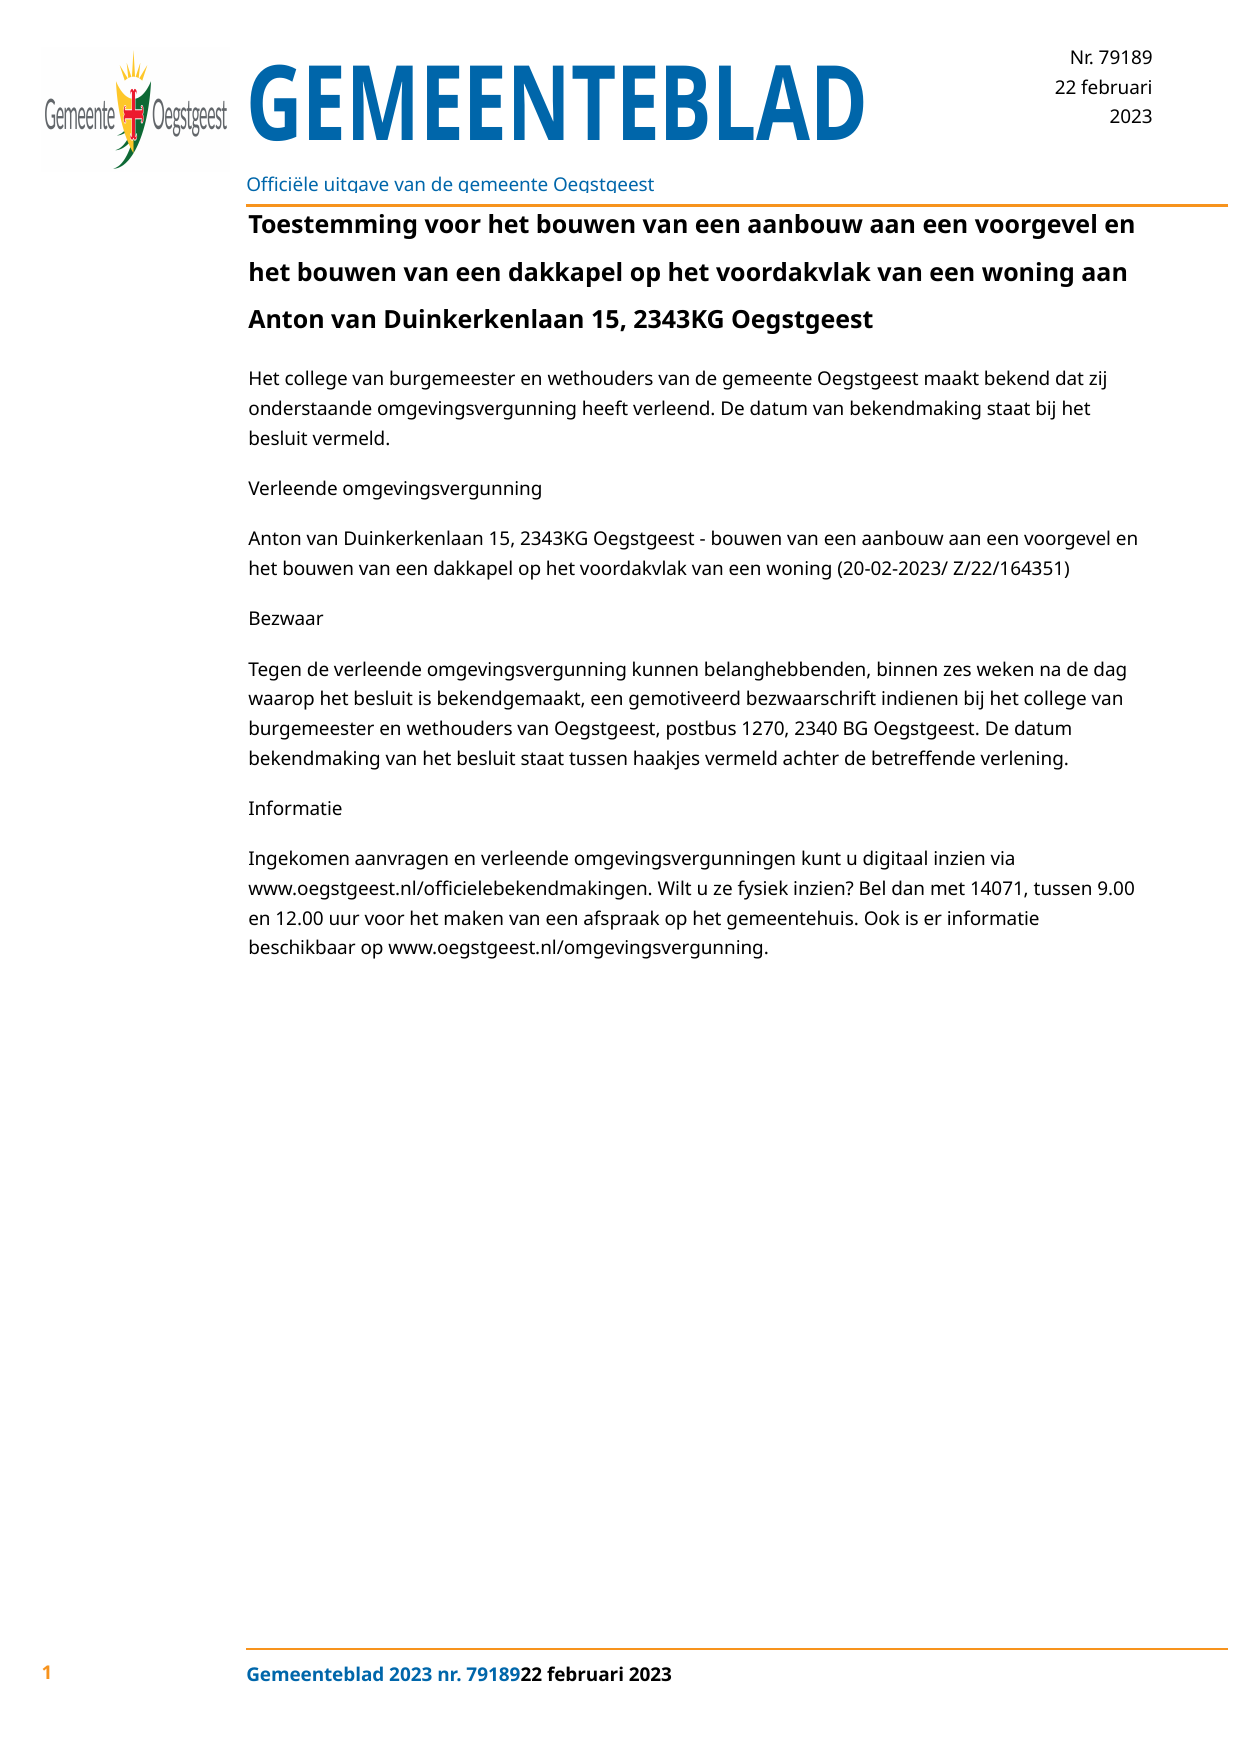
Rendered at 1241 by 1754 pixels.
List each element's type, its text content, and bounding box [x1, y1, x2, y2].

text Ingekomen aanvragen en verleende omgevingsvergunningen kunt u digitaal inzien via www.oegstgeest.nl/officielebekendmakingen. Wilt u ze fysiek inzien? Bel dan met 14071, tussen 9.00 en 12.00 uur voor het maken van een afspraak op het gemeentehuis. Ook is er informatie beschikbaar op www.oegstgeest.nl/omgevingsvergunning. [248, 846, 1152, 960]
text Het college van burgemeester en wethouders van de gemeente Oegstgeest maakt bekend dat zij onderstaande omgevingsvergunning heeft verleend. De datum van bekendmaking staat bij het besluit vermeld. [248, 366, 1152, 450]
text Tegen de verleende omgevingsvergunning kunnen belanghebbenden, binnen zes weken na de dag waarop het besluit is bekendgemaakt, een gemotiveerd bezwaarschrift indienen bij het college van burgemeester en wethouders van Oegstgeest, postbus 1270, 2340 BG Oegstgeest. De datum bekendmaking van het besluit staat tussen haakjes vermeld achter de betreffende verlening. [248, 656, 1152, 770]
text Toestemming voor het bouwen van een aanbouw aan een voorgevel en het bouwen van een dakkapel op het voordakvlak van een woning aan Anton van Duinkerkenlaan 15, 2343KG Oegstgeest [248, 207, 1152, 336]
text Anton van Duinkerkenlaan 15, 2343KG Oegstgeest - bouwen van een aanbouw aan een voorgevel en het bouwen van een dakkapel op het voordakvlak van een woning (20-02-2023/ Z/22/164351) [248, 526, 1152, 581]
picture [41, 47, 231, 172]
text Informatie [248, 795, 1152, 821]
text Bezwaar [248, 606, 1152, 631]
text Verleende omgevingsvergunning [248, 475, 1152, 501]
